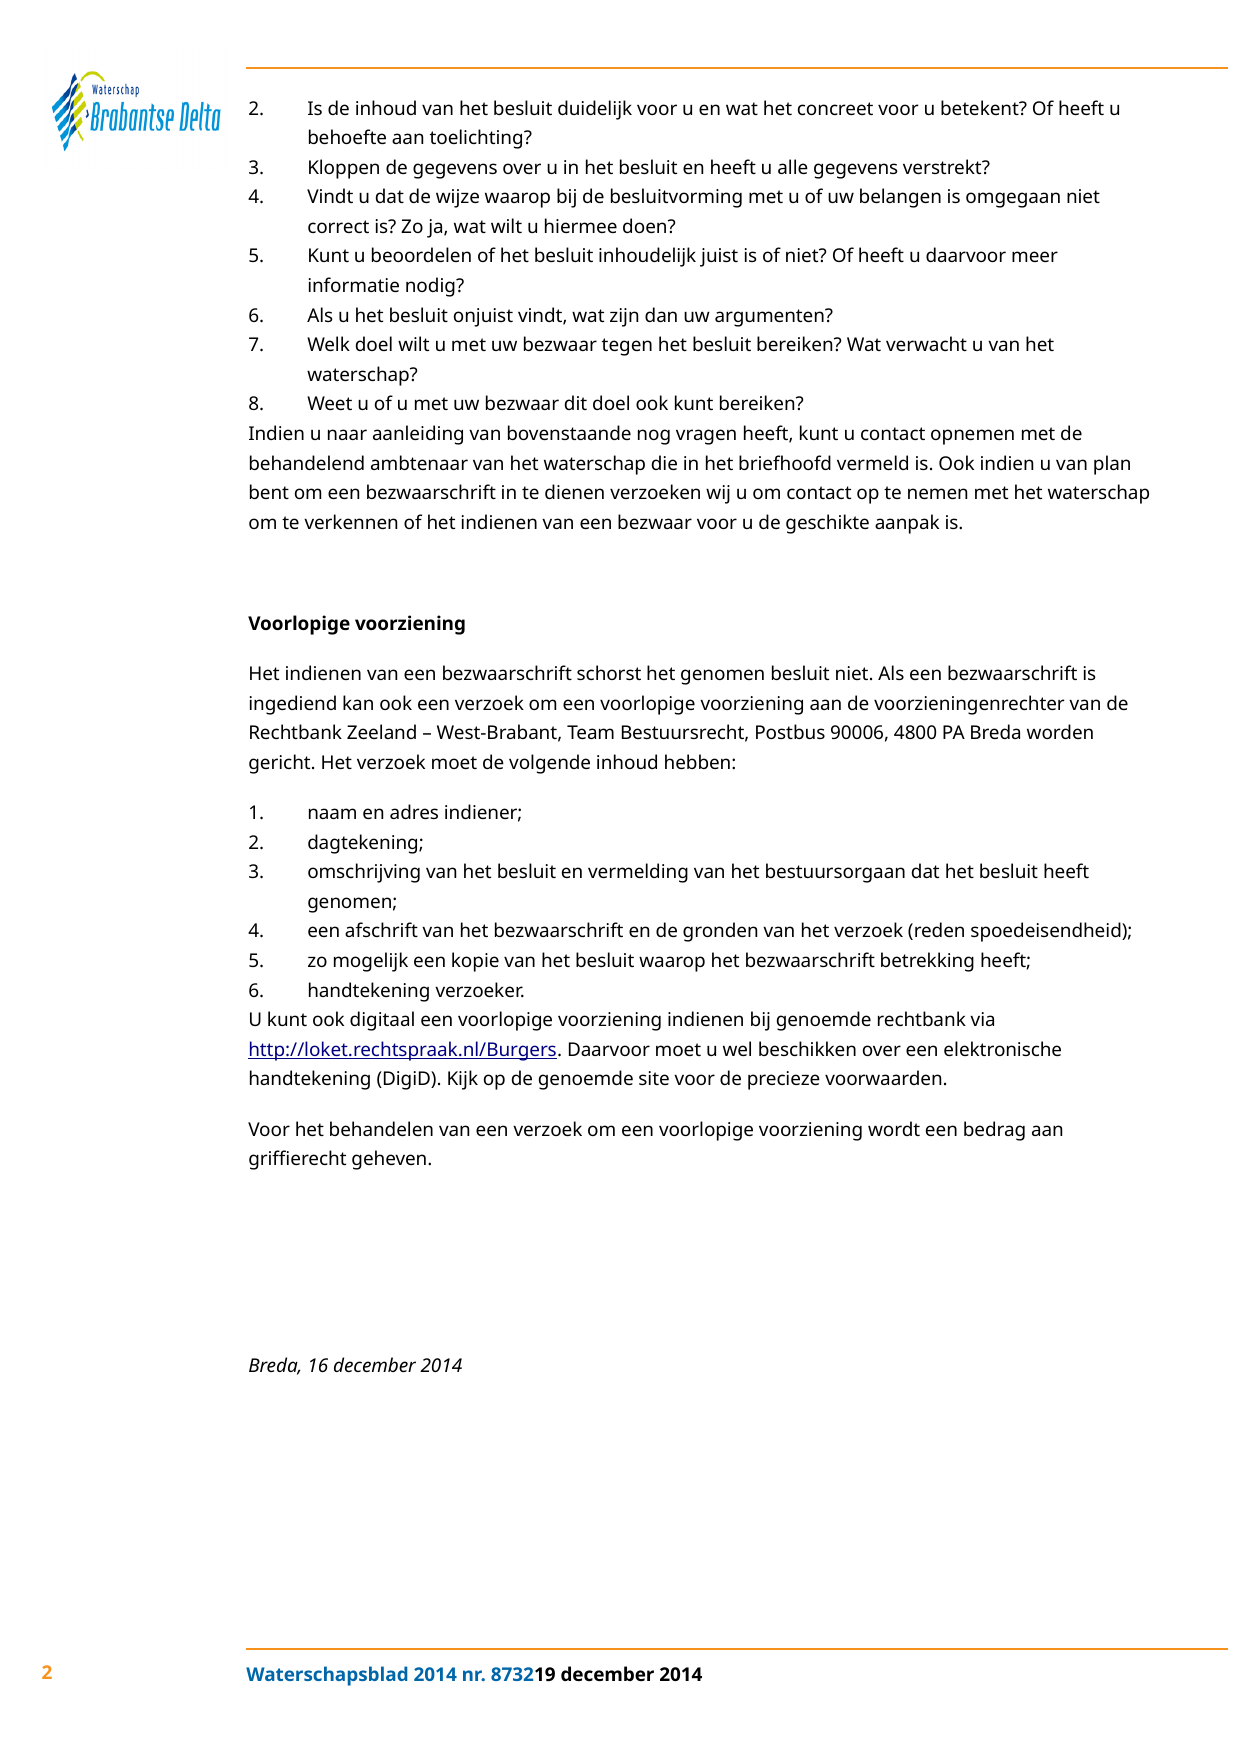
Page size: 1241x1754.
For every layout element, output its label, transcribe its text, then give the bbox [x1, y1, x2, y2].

text Indien u naar aanleiding van bovenstaande nog vragen heeft, kunt u contact opnemen met de behandelend ambtenaar van het waterschap die in het briefhoofd vermeld is. Ook indien u van plan bent om een bezwaarschrift in te dienen verzoeken wij u om contact op te nemen met het waterschap om te verkennen of het indienen van een bezwaar voor u de geschikte aanpak is. [248, 420, 1152, 535]
list omschrijving van het besluit en vermelding van het bestuursorgaan dat het besluit heeft genomen; [248, 858, 1152, 914]
text Voorlopige voorziening [248, 610, 1152, 636]
list een afschrift van het bezwaarschrift en de gronden van het verzoek (reden spoedeisendheid); [248, 918, 1152, 943]
text Voor het behandelen van een verzoek om een voorlopige voorziening wordt een bedrag aan griffierecht geheven. [248, 1116, 1152, 1171]
list Is de inhoud van het besluit duidelijk voor u en wat het concreet voor u betekent? Of heeft u behoefte aan toelichting? [248, 95, 1152, 150]
list zo mogelijk een kopie van het besluit waarop het bezwaarschrift betrekking heeft; [248, 947, 1152, 973]
list handtekening verzoeker. [248, 977, 1152, 1003]
list Kunt u beoordelen of het besluit inhoudelijk juist is of niet? Of heeft u daarvoor meer informatie nodig? [248, 243, 1152, 298]
list Weet u of u met uw bezwaar dit doel ook kunt bereiken? [248, 391, 1152, 416]
text U kunt ook digitaal een voorlopige voorziening indienen bij genoemde rechtbank via http://loket.rechtspraak.nl/Burgers. Daarvoor moet u wel beschikken over een elektronische handtekening (DigiD). Kijk op de genoemde site voor de precieze voorwaarden. [248, 1006, 1152, 1091]
text Het indienen van een bezwaarschrift schorst het genomen besluit niet. Als een bezwaarschrift is ingediend kan ook een verzoek om een voorlopige voorziening aan de voorzieningenrechter van de Rechtbank Zeeland – West-Brabant, Team Bestuursrecht, Postbus 90006, 4800 PA Breda worden gericht. Het verzoek moet de volgende inhoud hebben: [248, 660, 1152, 775]
list Kloppen de gegevens over u in het besluit en heeft u alle gegevens verstrekt? [248, 154, 1152, 180]
list naam en adres indiener; [248, 799, 1152, 825]
list Welk doel wilt u met uw bezwaar tegen het besluit bereiken? Wat verwacht u van het waterschap? [248, 331, 1152, 387]
list dagtekening; [248, 829, 1152, 855]
list Als u het besluit onjuist vindt, wat zijn dan uw argumenten? [248, 302, 1152, 328]
text Breda, 16 december 2014 [248, 1352, 1152, 1378]
list Vindt u dat de wijze waarop bij de besluitvorming met u of uw belangen is omgegaan niet correct is? Zo ja, wat wilt u hiermee doen? [248, 183, 1152, 239]
picture [41, 47, 231, 172]
